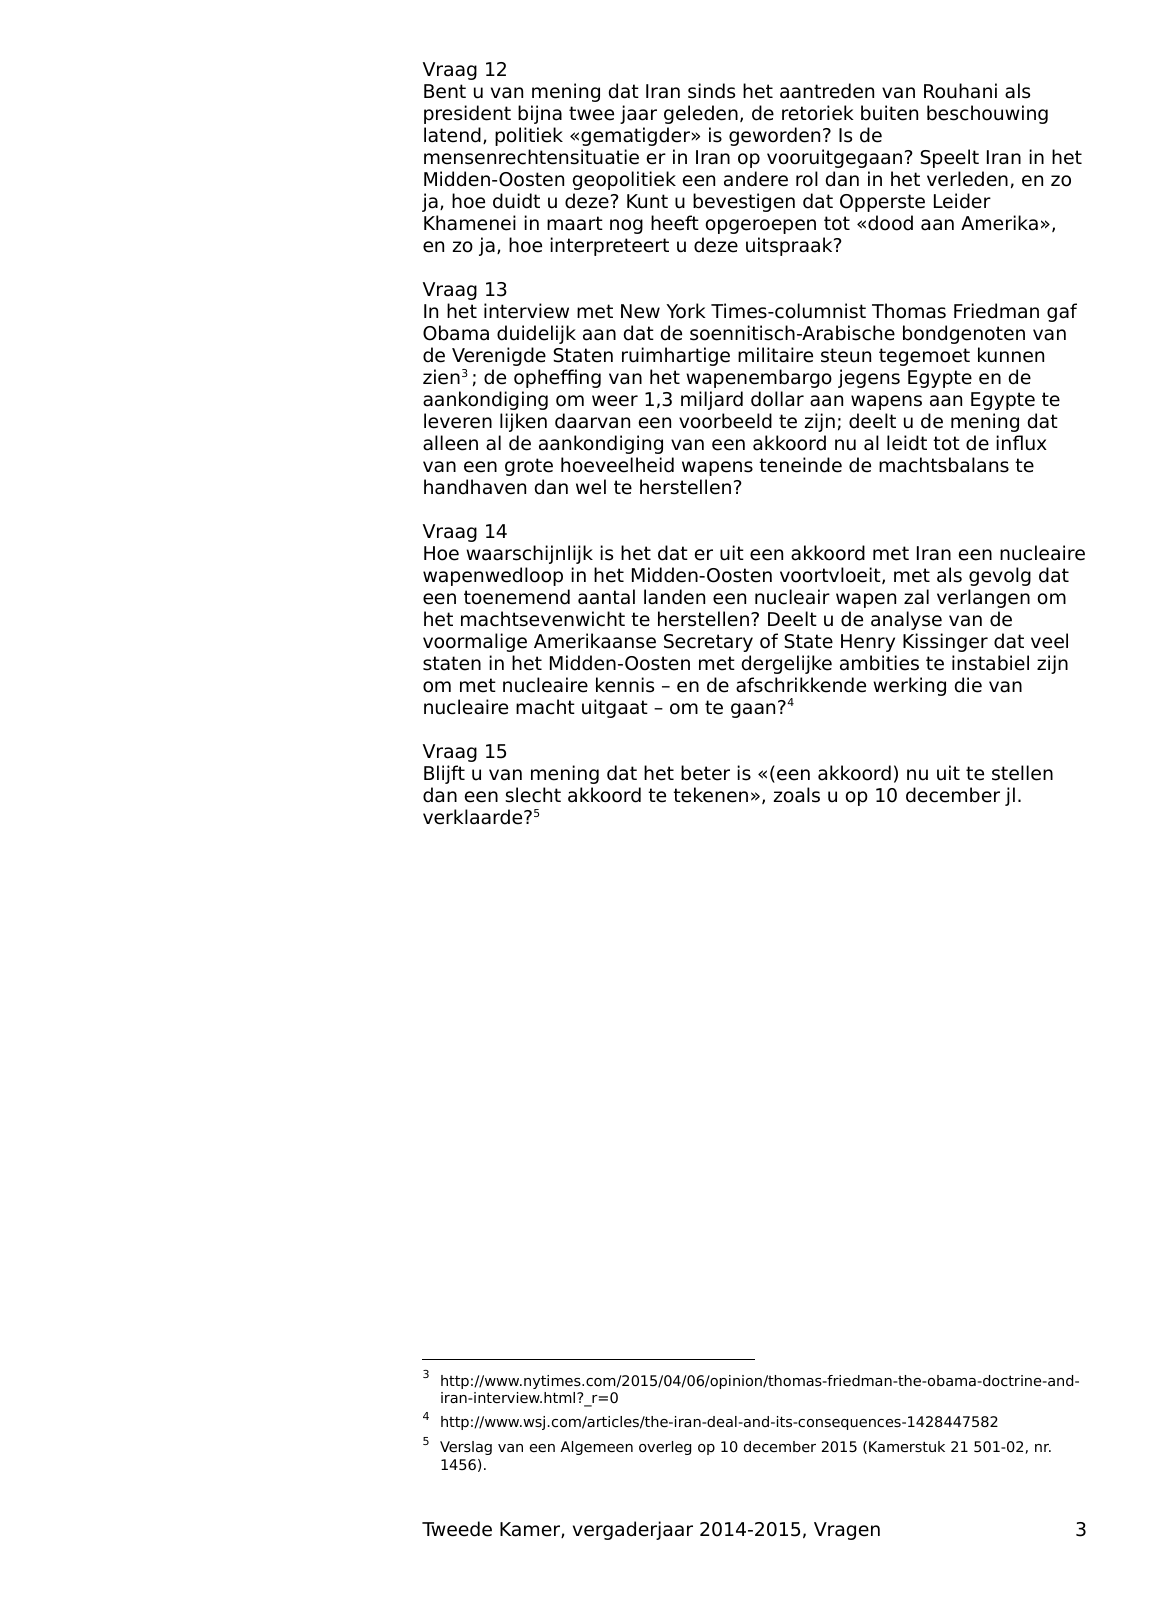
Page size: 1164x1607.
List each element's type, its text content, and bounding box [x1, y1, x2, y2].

text Vraag 14 [422, 521, 1087, 543]
text Bent u van mening dat Iran sinds het aantreden van Rouhani als president bijna twee jaar geleden, de retoriek buiten beschouwing latend, politiek «gematigder» is geworden? Is de mensenrechtensituatie er in Iran op vooruitgegaan? Speelt Iran in het Midden-Oosten geopolitiek een andere rol dan in het verleden, en zo ja, hoe duidt u deze? Kunt u bevestigen dat Opperste Leider Khamenei in maart nog heeft opgeroepen tot «dood aan Amerika», en zo ja, hoe interpreteert u deze uitspraak? [422, 81, 1087, 257]
text In het interview met New York Times-columnist Thomas Friedman gaf Obama duidelijk aan dat de soennitisch-Arabische bondgenoten van de Verenigde Staten ruimhartige militaire steun tegemoet kunnen zien; de opheffing van het wapenembargo jegens Egypte en de aankondiging om weer 1,3 miljard dollar aan wapens aan Egypte te leveren lijken daarvan een voorbeeld te zijn; deelt u de mening dat alleen al de aankondiging van een akkoord nu al leidt tot de influx van een grote hoeveelheid wapens teneinde de machtsbalans te handhaven dan wel te herstellen? [422, 301, 1087, 499]
text Verslag van een Algemeen overleg op 10 december 2015 (Kamerstuk 21 501-02, nr. 1456). [422, 1435, 1087, 1474]
text Vraag 12 [422, 59, 1087, 81]
text http://www.wsj.com/articles/the-iran-deal-and-its-consequences-1428447582 [422, 1410, 1087, 1432]
text http://www.nytimes.com/2015/04/06/opinion/thomas-friedman-the-obama-doctrine-and-iran-interview.html?_r=0 [422, 1368, 1087, 1407]
text Blijft u van mening dat het beter is «(een akkoord) nu uit te stellen dan een slecht akkoord te tekenen», zoals u op 10 december jl. verklaarde? [422, 763, 1087, 829]
text Vraag 13 [422, 279, 1087, 301]
text Hoe waarschijnlijk is het dat er uit een akkoord met Iran een nucleaire wapenwedloop in het Midden-Oosten voortvloeit, met als gevolg dat een toenemend aantal landen een nucleair wapen zal verlangen om het machtsevenwicht te herstellen? Deelt u de analyse van de voormalige Amerikaanse Secretary of State Henry Kissinger dat veel staten in het Midden-Oosten met dergelijke ambities te instabiel zijn om met nucleaire kennis – en de afschrikkende werking die van nucleaire macht uitgaat – om te gaan? [422, 543, 1087, 719]
text Vraag 15 [422, 741, 1087, 763]
